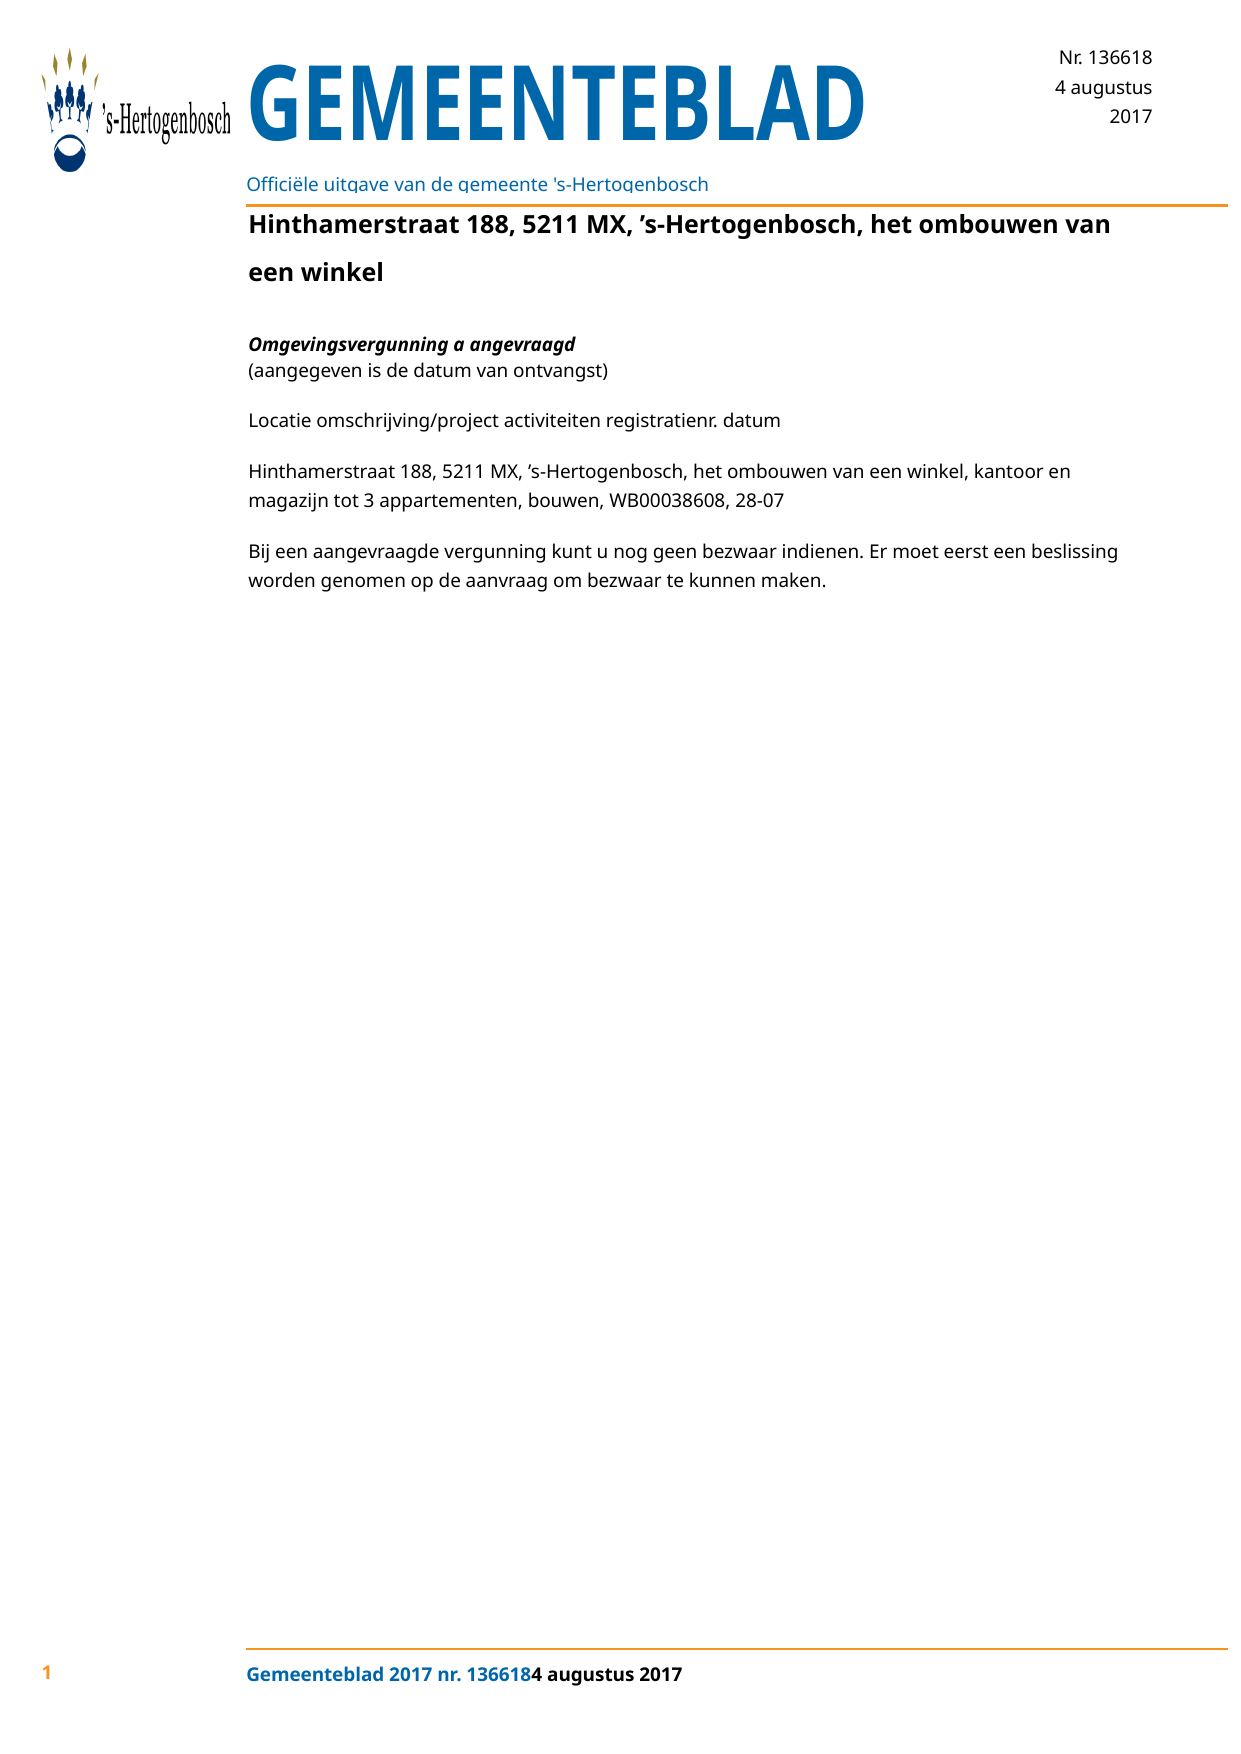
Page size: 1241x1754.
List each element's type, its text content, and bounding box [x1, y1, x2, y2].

text Omgevingsvergunning a angevraagd [248, 331, 1152, 357]
text Bij een aangevraagde vergunning kunt u nog geen bezwaar indienen. Er moet eerst een beslissing worden genomen op de aanvraag om bezwaar te kunnen maken. [248, 538, 1152, 593]
picture [41, 47, 231, 172]
text Locatie omschrijving/project activiteiten registratienr. datum [248, 408, 1152, 433]
text Hinthamerstraat 188, 5211 MX, ’s-Hertogenbosch, het ombouwen van een winkel, kantoor en magazijn tot 3 appartementen, bouwen, WB00038608, 28-07 [248, 458, 1152, 513]
text (aangegeven is de datum van ontvangst) [248, 357, 1152, 383]
text Hinthamerstraat 188, 5211 MX, ’s-Hertogenbosch, het ombouwen van een winkel [248, 207, 1152, 288]
